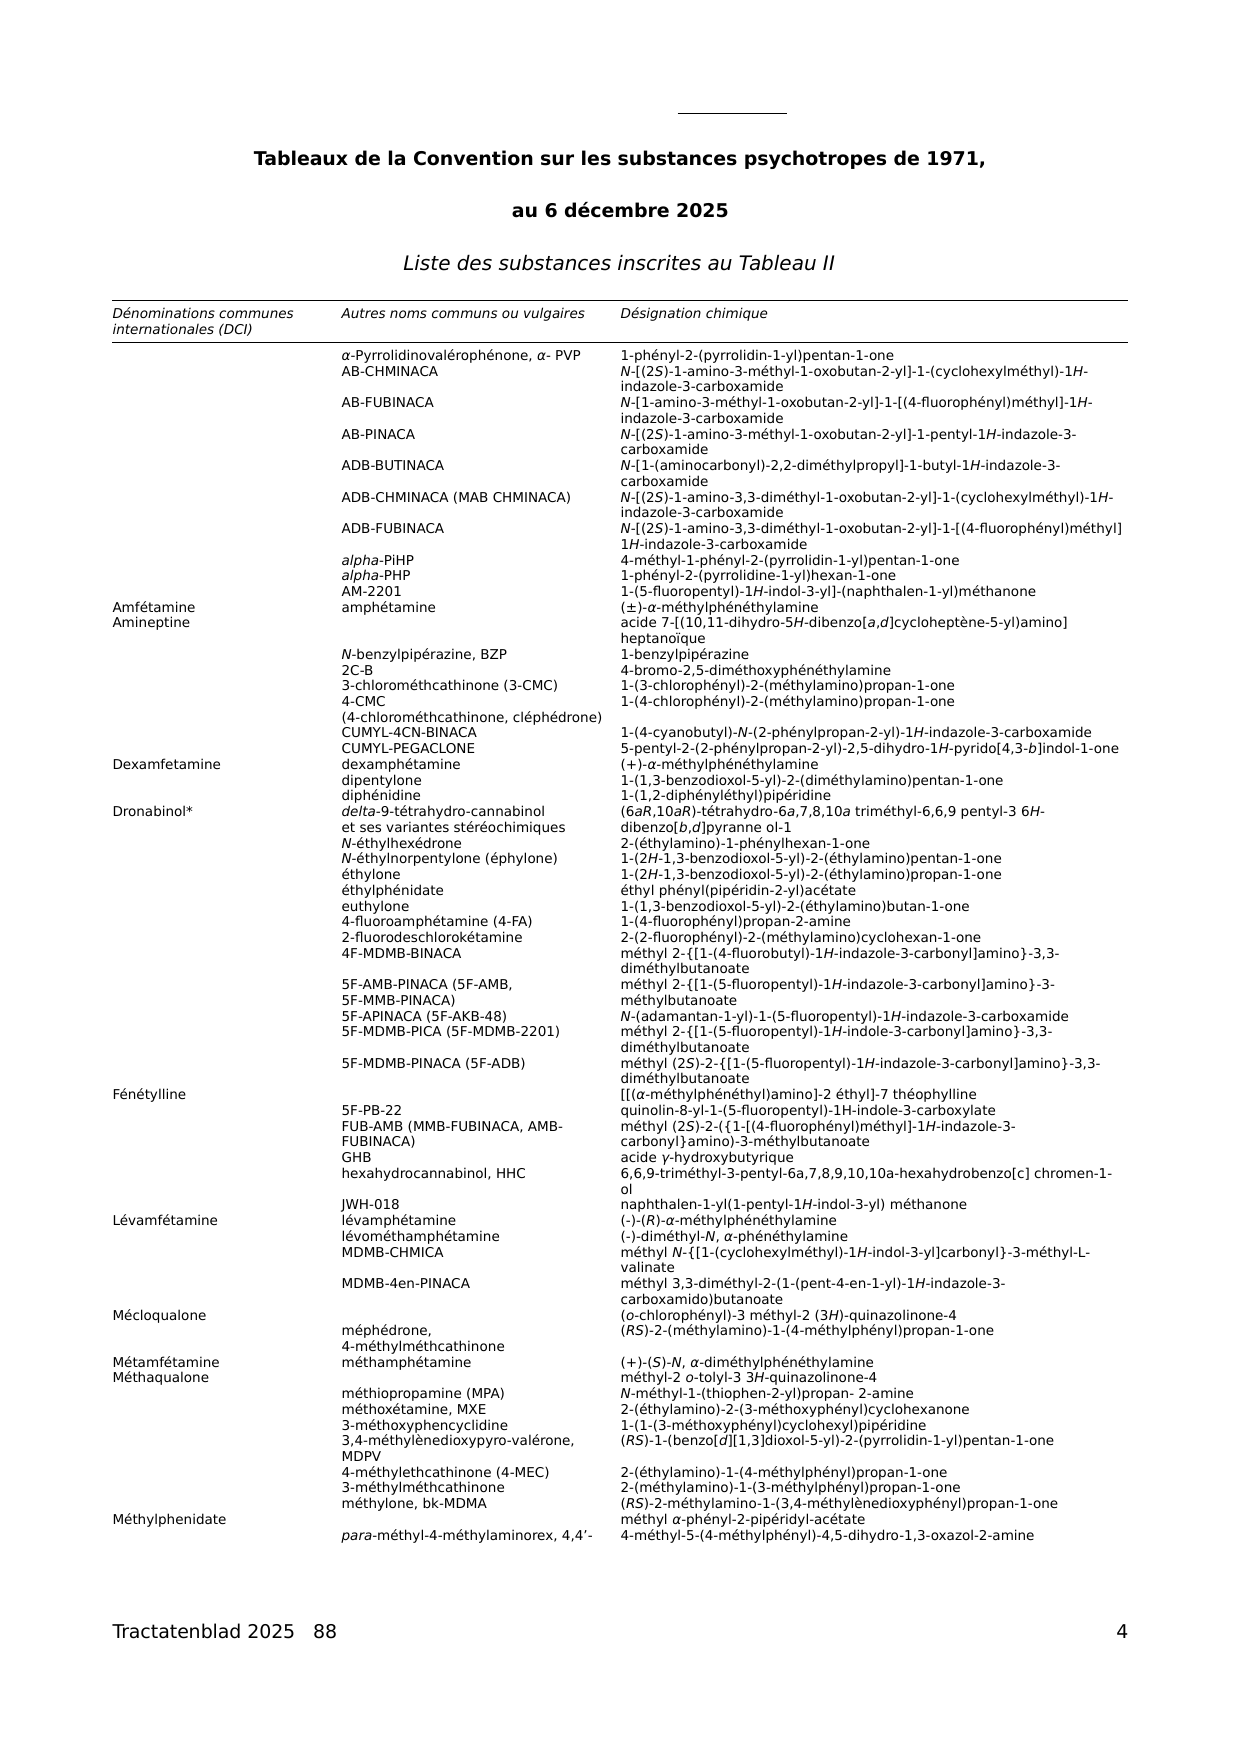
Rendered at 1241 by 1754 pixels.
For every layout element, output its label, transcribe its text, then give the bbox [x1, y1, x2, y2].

table_cell [112, 1386, 335, 1402]
table_cell éthyl phényl(pipéridin-2-yl)acétate [615, 883, 1128, 898]
table_cell [112, 741, 335, 757]
table_cell [112, 584, 335, 599]
table_cell [112, 1119, 335, 1150]
table_cell acide 7-[(10,11-dihydro-5H-dibenzo[a,d]cycloheptène-5-yl)amino] heptanoïque [615, 615, 1128, 647]
table_cell [112, 1229, 335, 1244]
table_cell para-méthyl-4-méthylaminorex, 4,4’- [335, 1528, 614, 1543]
table_cell [112, 364, 335, 395]
table_cell diphénidine [335, 788, 614, 804]
table_cell [112, 1402, 335, 1417]
table_cell méthyl (2S)-2-({1-[(4-fluorophényl)méthyl]-1H-indazole-3-carbonyl}amino)-3-méthylbutanoate [615, 1119, 1128, 1150]
table_cell Méthylphenidate [112, 1512, 335, 1527]
table_cell [112, 1103, 335, 1118]
table_cell 2C-B [335, 663, 614, 678]
table_cell alpha-PiHP [335, 552, 614, 568]
table_cell méthamphétamine [335, 1355, 614, 1370]
table_cell [112, 914, 335, 930]
table_cell FUB-AMB (MMB-FUBINACA, AMB-FUBINACA) [335, 1119, 614, 1150]
table_cell 1-(4-fluorophényl)propan-2-amine [615, 914, 1128, 930]
table_cell JWH-018 [335, 1197, 614, 1213]
table_cell [335, 1087, 614, 1103]
table_cell méphédrone, 4-méthylméthcathinone [335, 1323, 614, 1354]
table_cell [112, 343, 335, 363]
table_cell 1-(2H-1,3-benzodioxol-5-yl)-2-(éthylamino)pentan-1-one [615, 851, 1128, 867]
table_cell [112, 458, 335, 489]
table_cell éthylone [335, 867, 614, 883]
table_cell 1-phényl-2-(pyrrolidin-1-yl)pentan-1-one [615, 343, 1128, 363]
table_cell (RS)-2-méthylamino-1-(3,4-méthylènedioxyphényl)propan-1-one [615, 1496, 1128, 1512]
table_cell (±)-α-méthylphénéthylamine [615, 600, 1128, 615]
table_cell 2-(éthylamino)-2-(3-méthoxyphényl)cyclohexanone [615, 1402, 1128, 1417]
table_cell méthyl N-{[1-(cyclohexylméthyl)-1H-indol-3-yl]carbonyl}-3-méthyl-L-valinate [615, 1244, 1128, 1276]
table_cell Métamfétamine [112, 1355, 335, 1370]
table_cell [112, 1166, 335, 1197]
table_cell Méthaqualone [112, 1370, 335, 1386]
table_header Désignation chimique [615, 301, 1128, 342]
table_cell N-[(2S)-1-amino-3-méthyl-1-oxobutan-2-yl]-1-pentyl-1H-indazole-3-carboxamide [615, 426, 1128, 458]
table_cell [112, 835, 335, 851]
table_cell (+)-(S)-N, α-diméthylphénéthylamine [615, 1355, 1128, 1370]
table_cell 4-bromo-2,5-diméthoxyphénéthylamine [615, 663, 1128, 678]
table_cell [112, 788, 335, 804]
table_cell [112, 663, 335, 678]
table_cell ADB-BUTINACA [335, 458, 614, 489]
table_cell 3-méthylméthcathinone [335, 1480, 614, 1496]
table_cell éthylphénidate [335, 883, 614, 898]
table_cell ADB-CHMINACA (MAB CHMINACA) [335, 489, 614, 521]
table_cell 1-(1-(3-méthoxyphényl)cyclohexyl)pipéridine [615, 1418, 1128, 1433]
table_cell [112, 426, 335, 458]
table_cell 5F-PB-22 [335, 1103, 614, 1118]
table_cell (+)-α-méthylphénéthylamine [615, 757, 1128, 772]
table_cell [112, 1024, 335, 1056]
table_cell Dexamfetamine [112, 757, 335, 772]
table_cell AM-2201 [335, 584, 614, 599]
table_cell CUMYL-4CN-BINACA [335, 725, 614, 741]
table_cell AB-FUBINACA [335, 395, 614, 426]
table_cell N-[1-amino-3-méthyl-1-oxobutan-2-yl]-1-[(4-fluorophényl)méthyl]-1H-indazole-3-carboxamide [615, 395, 1128, 426]
table_cell (-)-(R)-α-méthylphénéthylamine [615, 1213, 1128, 1229]
table_cell [112, 1449, 335, 1464]
table_cell CUMYL-PEGACLONE [335, 741, 614, 757]
table_cell GHB [335, 1150, 614, 1166]
table_cell AB-PINACA [335, 426, 614, 458]
table_cell N-éthylhexédrone [335, 835, 614, 851]
table_cell 5F-AMB-PINACA (5F-AMB, 5F-MMB-PINACA) [335, 977, 614, 1008]
table_cell MDMB-CHMICA [335, 1244, 614, 1276]
table_cell ADB-FUBINACA [335, 521, 614, 552]
table_cell [112, 1150, 335, 1166]
table_cell quinolin-8-yl-1-(5-fluoropentyl)-1H-indole-3-carboxylate [615, 1103, 1128, 1118]
table_cell [112, 521, 335, 552]
table_cell méthyl 2-{[1-(5-fluoropentyl)-1H-indazole-3-carbonyl]amino}-3-méthylbutanoate [615, 977, 1128, 1008]
subtitle Liste des substances inscrites au Tableau II [112, 252, 1128, 275]
table_cell N-[(2S)-1-amino-3,3-diméthyl-1-oxobutan-2-yl]-1-(cyclohexylméthyl)-1H-indazole-3-carboxamide [615, 489, 1128, 521]
table_cell Amfétamine [112, 600, 335, 615]
table_cell [112, 898, 335, 914]
table_cell [335, 615, 614, 647]
table_cell (RS)-1-(benzo[d][1,3]dioxol-5-yl)-2-(pyrrolidin-1-yl)pentan-1-one [615, 1433, 1128, 1449]
table_cell méthyl (2S)-2-{[1-(5-fluoropentyl)-1H-indazole-3-carbonyl]amino}-3,3-diméthylbutanoate [615, 1056, 1128, 1087]
table_cell (RS)-2-(méthylamino)-1-(4-méthylphényl)propan-1-one [615, 1323, 1128, 1354]
table_cell 2-(2-fluorophényl)-2-(méthylamino)cyclohexan-1-one [615, 930, 1128, 946]
table_cell euthylone [335, 898, 614, 914]
table_cell N-méthyl-1-(thiophen-2-yl)propan- 2-amine [615, 1386, 1128, 1402]
table_cell méthiopropamine (MPA) [335, 1386, 614, 1402]
table_cell dipentylone [335, 773, 614, 788]
table_header Dénominations communes internationales (DCI) [112, 301, 335, 342]
table_cell [112, 678, 335, 694]
table_cell N-[(2S)-1-amino-3-méthyl-1-oxobutan-2-yl]-1-(cyclohexylméthyl)-1H-indazole-3-carboxamide [615, 364, 1128, 395]
table_cell 1-(4-chlorophényl)-2-(méthylamino)propan-1-one [615, 694, 1128, 725]
table_cell lévométhamphétamine [335, 1229, 614, 1244]
table_cell MDMB-4en-PINACA [335, 1276, 614, 1307]
table_cell 6,6,9-triméthyl-3-pentyl-6a,7,8,9,10,10a-hexahydrobenzo[c] chromen-1-ol [615, 1166, 1128, 1197]
table_cell dexamphétamine [335, 757, 614, 772]
table_cell naphthalen-1-yl(1-pentyl-1H-indol-3-yl) méthanone [615, 1197, 1128, 1213]
table_cell [[(α-méthylphénéthyl)amino]-2 éthyl]-7 théophylline [615, 1087, 1128, 1103]
table_cell Amineptine [112, 615, 335, 647]
table_cell 1-(1,3-benzodioxol-5-yl)-2-(diméthylamino)pentan-1-one [615, 773, 1128, 788]
table_cell 2-(éthylamino)-1-(4-méthylphényl)propan-1-one [615, 1465, 1128, 1480]
table_cell 1-benzylpipérazine [615, 647, 1128, 662]
subtitle au 6 décembre 2025 [112, 200, 1128, 222]
table_cell (6аR,10aR)-tétrahydro-6a,7,8,10a triméthyl-6,6,9 pentyl-3 6H-dibenzo[b,d]pyranne ol-1 [615, 804, 1128, 835]
table_cell (o-chlorophényl)-3 méthyl-2 (3H)-quinazolinone-4 [615, 1307, 1128, 1323]
table_cell [112, 851, 335, 867]
table_cell [112, 1276, 335, 1307]
table_cell Mécloqualone [112, 1307, 335, 1323]
table_cell [112, 1418, 335, 1433]
table_cell MDPV [335, 1449, 614, 1464]
table_cell [112, 1009, 335, 1024]
table_cell [112, 1197, 335, 1213]
table_cell N-éthylnorpentylone (éphylone) [335, 851, 614, 867]
table_cell [112, 395, 335, 426]
table_cell [112, 1244, 335, 1276]
table_cell Fénétylline [112, 1087, 335, 1103]
table_cell [335, 1370, 614, 1386]
table_cell [112, 1465, 335, 1480]
table_cell [112, 946, 335, 977]
table_cell [112, 867, 335, 883]
table_cell [112, 1528, 335, 1543]
table_cell méthylone, bk-MDMA [335, 1496, 614, 1512]
table_cell [112, 1323, 335, 1354]
table_cell 3,4-méthylènedioxypyro-valérone, [335, 1433, 614, 1449]
table_cell AB-CHMINACA [335, 364, 614, 395]
table_cell [112, 1056, 335, 1087]
table_cell 1-(1,2-diphényléthyl)pipéridine [615, 788, 1128, 804]
table_header Autres noms communs ou vulgaires [335, 301, 614, 342]
table_cell [112, 568, 335, 584]
table_cell 4-fluoroamphétamine (4-FA) [335, 914, 614, 930]
table_cell 3-chlorométhcathinone (3-CMC) [335, 678, 614, 694]
table_cell 4-méthyl-5-(4-méthylphényl)-4,5-dihydro-1,3-oxazol-2-amine [615, 1528, 1128, 1543]
table_cell méthyl 2-{[1-(5-fluoropentyl)-1H-indole-3-carbonyl]amino}-3,3-diméthylbutanoate [615, 1024, 1128, 1056]
table_cell lévamphétamine [335, 1213, 614, 1229]
table_cell 4-CMC (4-chlorométhcathinone, cléphédrone) [335, 694, 614, 725]
table_cell Dronabinol* [112, 804, 335, 835]
table_cell 1-phényl-2-(pyrrolidine-1-yl)hexan-1-one [615, 568, 1128, 584]
table_cell N-(adamantan-1-yl)-1-(5-fluoropentyl)-1H-indazole-3-carboxamide [615, 1009, 1128, 1024]
table_cell hexahydrocannabinol, HHC [335, 1166, 614, 1197]
table_cell 2-fluorodeschlorokétamine [335, 930, 614, 946]
table_cell méthyl 2-{[1-(4-fluorobutyl)-1H-indazole-3-carbonyl]amino}-3,3-diméthylbutanoate [615, 946, 1128, 977]
table_cell méthoxétamine, MXE [335, 1402, 614, 1417]
table_cell 2-(méthylamino)-1-(3-méthylphényl)propan-1-one [615, 1480, 1128, 1496]
table_cell [112, 552, 335, 568]
subtitle Tableaux de la Convention sur les substances psychotropes de 1971, [112, 148, 1128, 170]
table_cell N-benzylpipérazine, BZP [335, 647, 614, 662]
table_cell méthyl-2 o-tolyl-3 3H-quinazolinone-4 [615, 1370, 1128, 1386]
table_cell [112, 1480, 335, 1496]
table_cell [112, 1433, 335, 1449]
table_cell 1-(5-fluoropentyl)-1H-indol-3-yl]-(naphthalen-1-yl)méthanone [615, 584, 1128, 599]
table_cell [112, 773, 335, 788]
table_cell 5-pentyl-2-(2-phénylpropan-2-yl)-2,5-dihydro-1H-pyrido[4,3-b]indol-1-one [615, 741, 1128, 757]
table_cell 5F-APINACA (5F-AKB-48) [335, 1009, 614, 1024]
table_cell [112, 489, 335, 521]
table_cell N-[1-(aminocarbonyl)-2,2-diméthylpropyl]-1-butyl-1H-indazole-3-carboxamide [615, 458, 1128, 489]
table_cell [112, 977, 335, 1008]
table_cell Lévamfétamine [112, 1213, 335, 1229]
table_cell 4-méthylethcathinone (4-MEC) [335, 1465, 614, 1480]
table_cell [112, 725, 335, 741]
table_cell [112, 694, 335, 725]
table_cell [112, 647, 335, 662]
table_cell 1-(1,3-benzodioxol-5-yl)-2-(éthylamino)butan-1-one [615, 898, 1128, 914]
table_cell [335, 1307, 614, 1323]
table_cell delta-9-tétrahydro-cannabinol et ses variantes stéréochimiques [335, 804, 614, 835]
table_cell 4F-MDMB-BINACA [335, 946, 614, 977]
table_cell α-Pyrrolidinovalérophénone, α- PVP [335, 343, 614, 363]
table_cell 5F-MDMB-PICA (5F-MDMB-2201) [335, 1024, 614, 1056]
table_cell (-)-diméthyl-N, α-phénéthylamine [615, 1229, 1128, 1244]
table_cell acide γ-hydroxybutyrique [615, 1150, 1128, 1166]
table_cell amphétamine [335, 600, 614, 615]
table_cell 1-(3-chlorophényl)-2-(méthylamino)propan-1-one [615, 678, 1128, 694]
table_cell [112, 883, 335, 898]
table_cell 2-(éthylamino)-1-phénylhexan-1-one [615, 835, 1128, 851]
table_cell 1-(2H-1,3-benzodioxol-5-yl)-2-(éthylamino)propan-1-one [615, 867, 1128, 883]
table_cell alpha-PHP [335, 568, 614, 584]
table_cell [112, 1496, 335, 1512]
table_cell 3-méthoxyphencyclidine [335, 1418, 614, 1433]
table_cell méthyl α-phényl-2-pipéridyl-acétate [615, 1512, 1128, 1527]
table_cell [112, 930, 335, 946]
table_cell [335, 1512, 614, 1527]
table_cell [615, 1449, 1128, 1464]
table_cell N-[(2S)-1-amino-3,3-diméthyl-1-oxobutan-2-yl]-1-[(4-fluorophényl)méthyl] 1H-indazole-3-carboxamide [615, 521, 1128, 552]
table_cell 4-méthyl-1-phényl-2-(pyrrolidin-1-yl)pentan-1-one [615, 552, 1128, 568]
table_cell 5F-MDMB-PINACA (5F-ADB) [335, 1056, 614, 1087]
table_cell 1-(4-cyanobutyl)-N-(2-phénylpropan-2-yl)-1H-indazole-3-carboxamide [615, 725, 1128, 741]
table_cell méthyl 3,3-diméthyl-2-(1-(pent-4-en-1-yl)-1H-indazole-3-carboxamido)butanoate [615, 1276, 1128, 1307]
